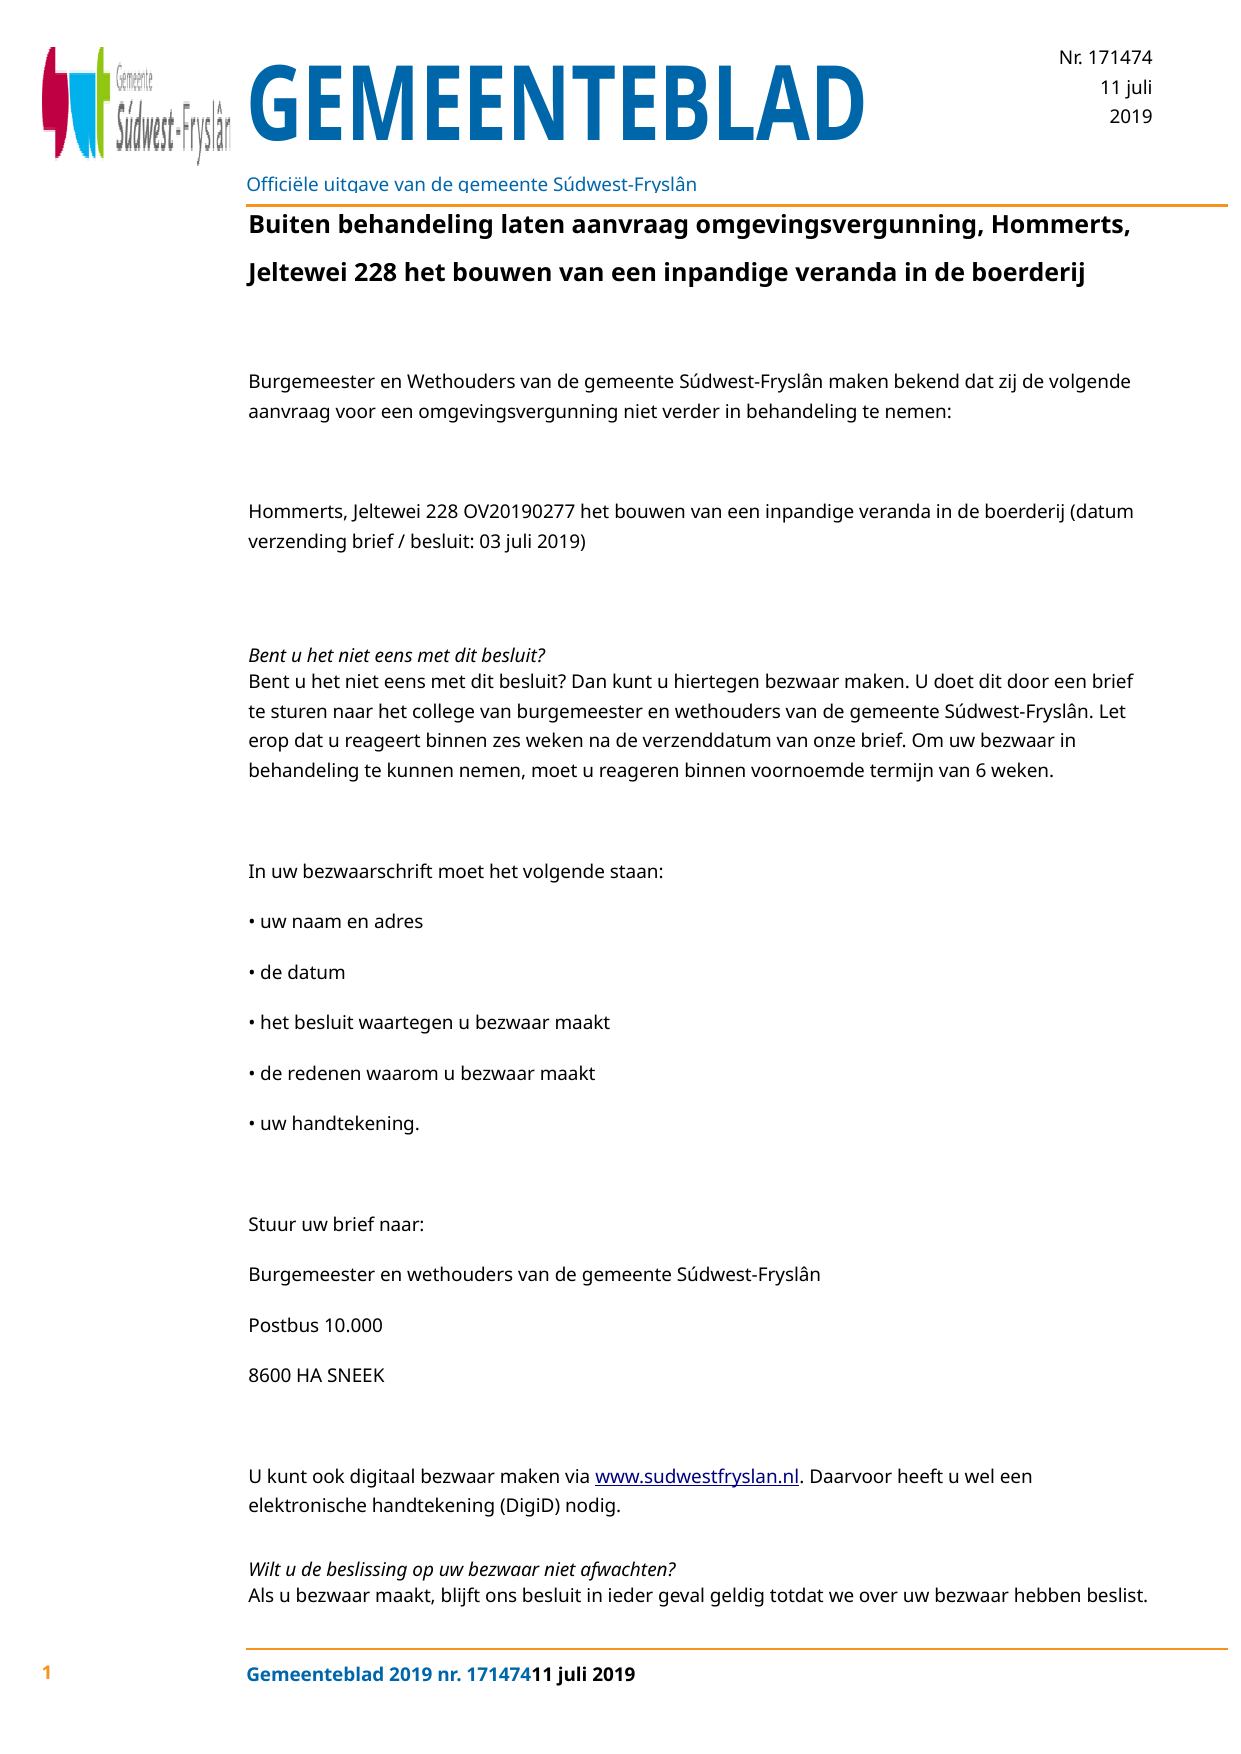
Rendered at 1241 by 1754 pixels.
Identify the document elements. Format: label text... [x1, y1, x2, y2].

text Buiten behandeling laten aanvraag omgevingsvergunning, Hommerts, Jeltewei 228 het bouwen van een inpandige veranda in de boerderij [248, 207, 1152, 288]
text Burgemeester en Wethouders van de gemeente Súdwest-Fryslân maken bekend dat zij de volgende aanvraag voor een omgevingsvergunning niet verder in behandeling te nemen: [248, 368, 1152, 424]
picture [41, 47, 231, 172]
text • uw handtekening. [248, 1110, 1152, 1136]
text U kunt ook digitaal bezwaar maken via www.sudwestfryslan.nl. Daarvoor heeft u wel een elektronische handtekening (DigiD) nodig. [248, 1463, 1152, 1518]
text Wilt u de beslissing op uw bezwaar niet afwachten? [248, 1557, 1152, 1582]
text Burgemeester en wethouders van de gemeente Súdwest-Fryslân [248, 1261, 1152, 1287]
text • uw naam en adres [248, 908, 1152, 934]
text Bent u het niet eens met dit besluit? Dan kunt u hiertegen bezwaar maken. U doet dit door een brief te sturen naar het college van burgemeester en wethouders van de gemeente Súdwest-Fryslân. Let erop dat u reageert binnen zes weken na de verzenddatum van onze brief. Om uw bezwaar in behandeling te kunnen nemen, moet u reageren binnen voornoemde termijn van 6 weken. [248, 668, 1152, 783]
text Hommerts, Jeltewei 228 OV20190277 het bouwen van een inpandige veranda in de boerderij (datum verzending brief / besluit: 03 juli 2019) [248, 499, 1152, 554]
text Stuur uw brief naar: [248, 1211, 1152, 1237]
text Bent u het niet eens met dit besluit? [248, 643, 1152, 668]
text • de redenen waarom u bezwaar maakt [248, 1060, 1152, 1085]
text Als u bezwaar maakt, blijft ons besluit in ieder geval geldig totdat we over uw bezwaar hebben beslist. [248, 1582, 1152, 1608]
text • het besluit waartegen u bezwaar maakt [248, 1009, 1152, 1035]
text 8600 HA SNEEK [248, 1362, 1152, 1388]
text • de datum [248, 959, 1152, 984]
text Postbus 10.000 [248, 1312, 1152, 1337]
text In uw bezwaarschrift moet het volgende staan: [248, 858, 1152, 884]
